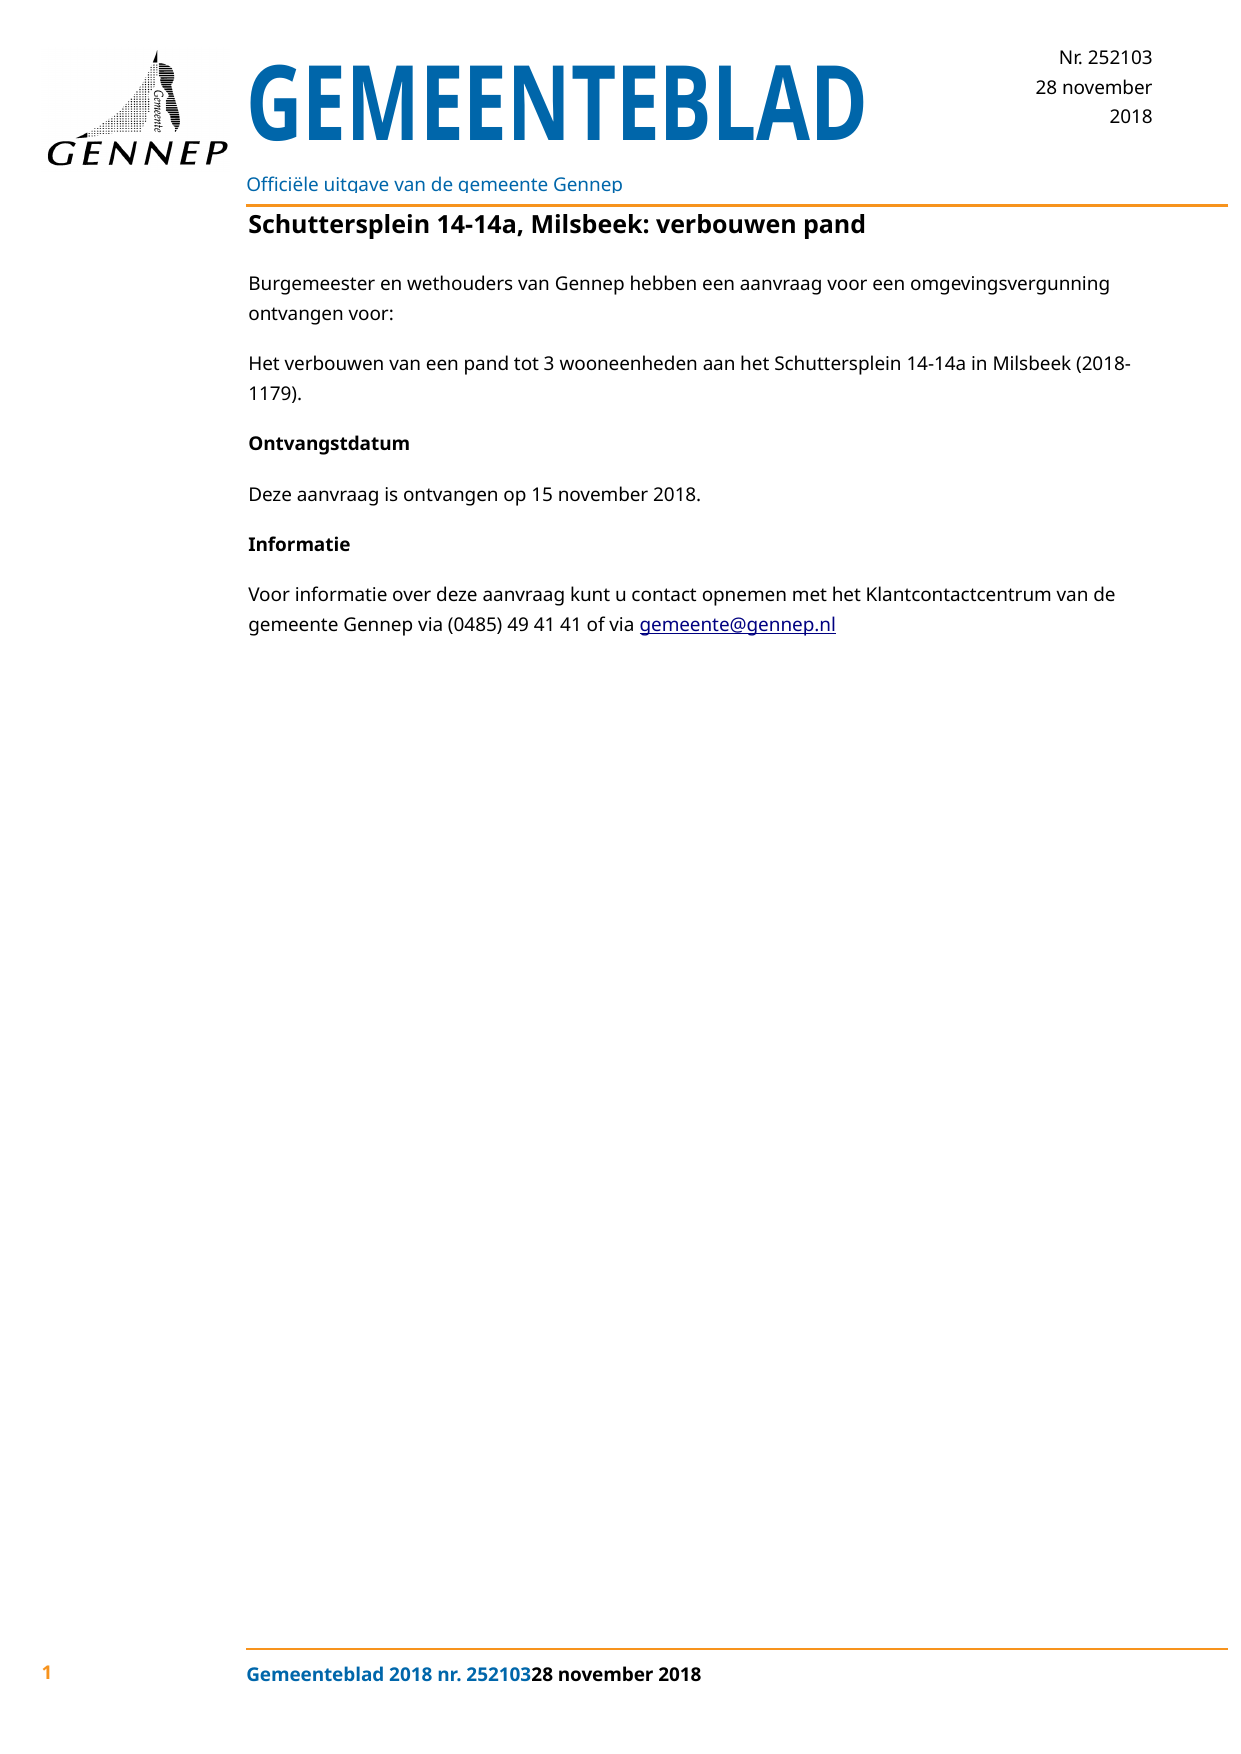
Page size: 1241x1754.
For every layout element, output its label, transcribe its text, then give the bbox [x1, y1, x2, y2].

text Voor informatie over deze aanvraag kunt u contact opnemen met het Klantcontactcentrum van de gemeente Gennep via (0485) 49 41 41 of via gemeente@gennep.nl [248, 582, 1152, 637]
picture [41, 47, 231, 172]
text Schuttersplein 14-14a, Milsbeek: verbouwen pand [248, 207, 1152, 241]
text Burgemeester en wethouders van Gennep hebben een aanvraag voor een omgevingsvergunning ontvangen voor: [248, 270, 1152, 326]
text Deze aanvraag is ontvangen op 15 november 2018. [248, 481, 1152, 506]
text Het verbouwen van een pand tot 3 wooneenheden aan het Schuttersplein 14-14a in Milsbeek (2018-1179). [248, 350, 1152, 406]
text Ontvangstdatum [248, 430, 1152, 456]
text Informatie [248, 531, 1152, 557]
